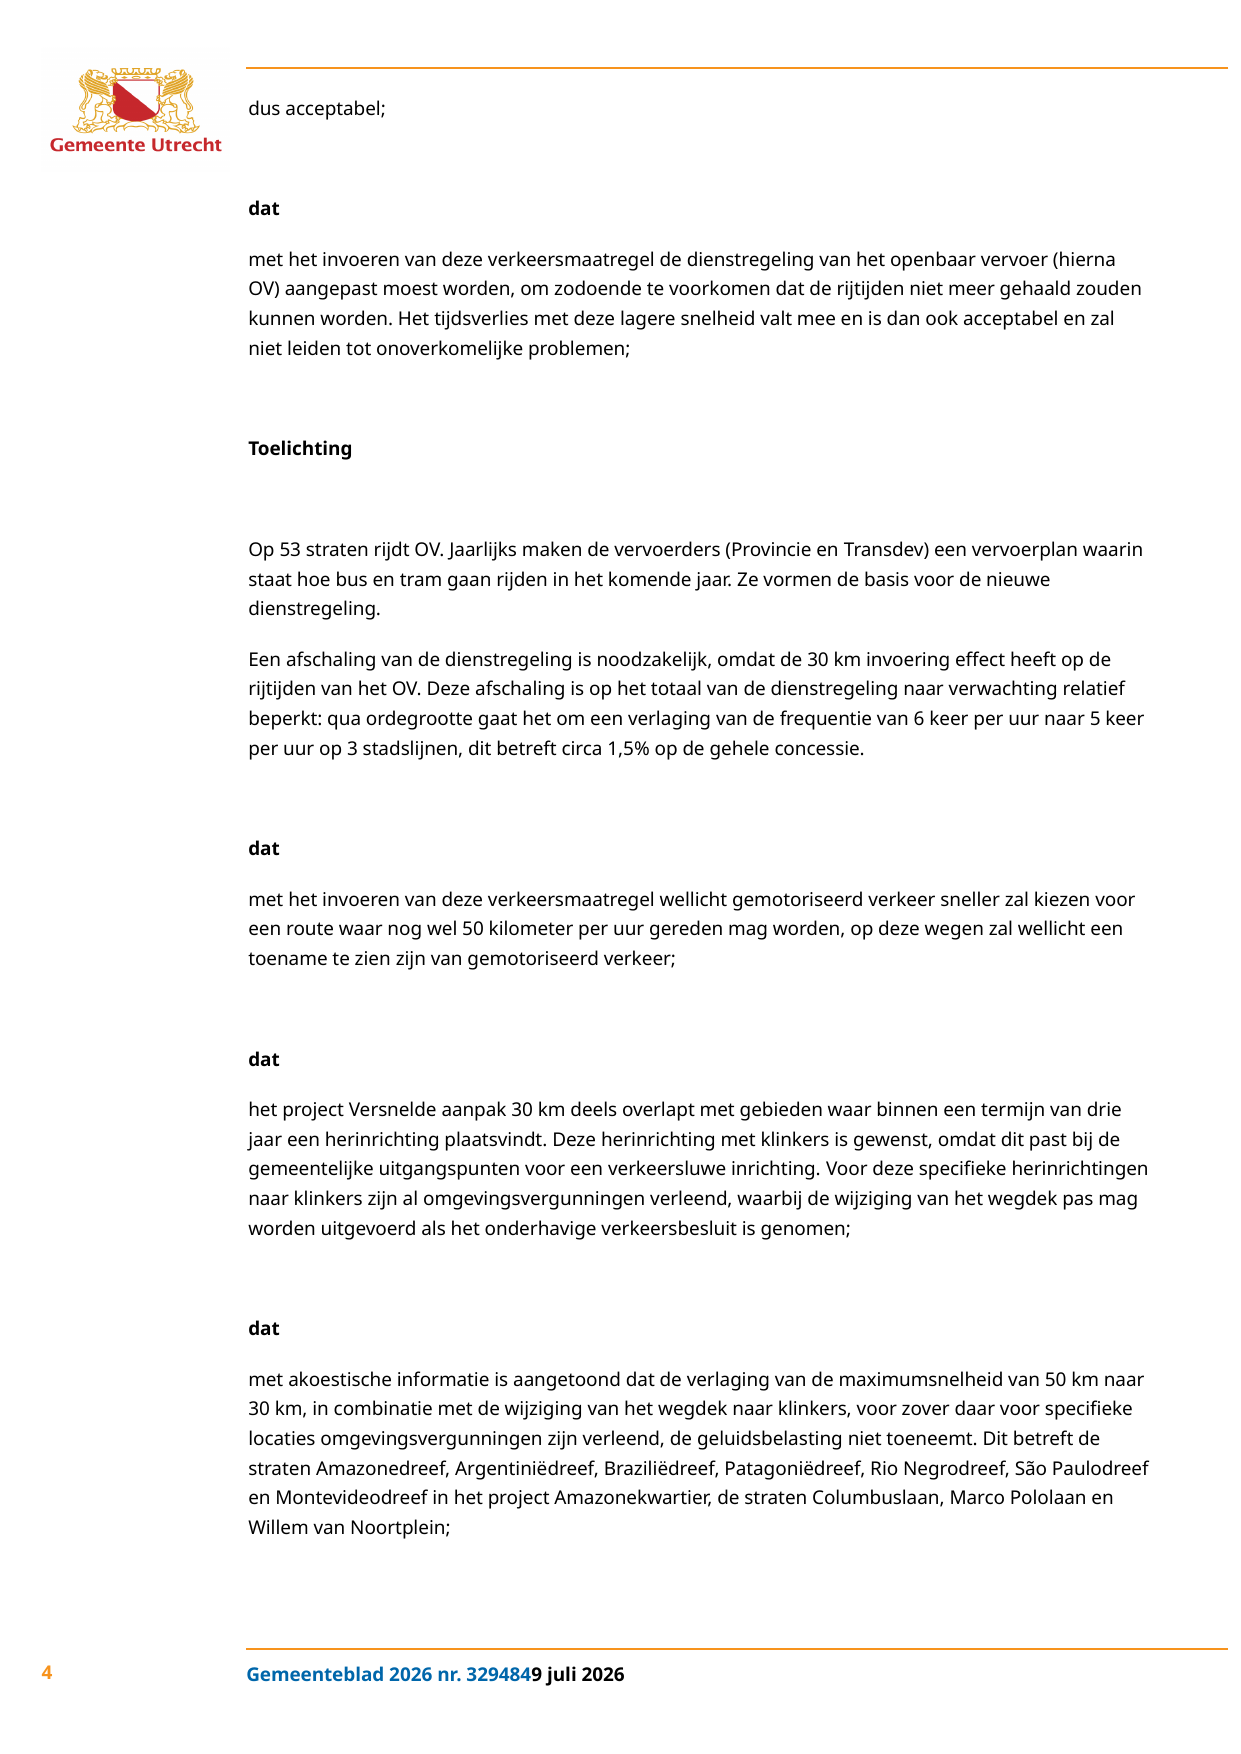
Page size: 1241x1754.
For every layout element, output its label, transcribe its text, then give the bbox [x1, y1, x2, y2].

text dat [248, 196, 1152, 221]
text dat [248, 836, 1152, 861]
text Toelichting [248, 436, 1152, 461]
text met akoestische informatie is aangetoond dat de verlaging van de maximumsnelheid van 50 km naar 30 km, in combinatie met de wijziging van het wegdek naar klinkers, voor zover daar voor specifieke locaties omgevingsvergunningen zijn verleend, de geluidsbelasting niet toeneemt. Dit betreft de straten Amazonedreef, Argentiniëdreef, Braziliëdreef, Patagoniëdreef, Rio Negrodreef, São Paulodreef en Montevideodreef in het project Amazonekwartier, de straten Columbuslaan, Marco Pololaan en Willem van Noortplein; [248, 1366, 1152, 1540]
text dat [248, 1316, 1152, 1341]
text met het invoeren van deze verkeersmaatregel wellicht gemotoriseerd verkeer sneller zal kiezen voor een route waar nog wel 50 kilometer per uur gereden mag worden, op deze wegen zal wellicht een toename te zien zijn van gemotoriseerd verkeer; [248, 886, 1152, 971]
text Een afschaling van de dienstregeling is noodzakelijk, omdat de 30 km invoering effect heeft op de rijtijden van het OV. Deze afschaling is op het totaal van de dienstregeling naar verwachting relatief beperkt: qua ordegrootte gaat het om een verlaging van de frequentie van 6 keer per uur naar 5 keer per uur op 3 stadslijnen, dit betreft circa 1,5% op de gehele concessie. [248, 646, 1152, 761]
picture [41, 47, 231, 172]
text dat [248, 1046, 1152, 1072]
text met het invoeren van deze verkeersmaatregel de dienstregeling van het openbaar vervoer (hierna OV) aangepast moest worden, om zodoende te voorkomen dat de rijtijden niet meer gehaald zouden kunnen worden. Het tijdsverlies met deze lagere snelheid valt mee en is dan ook acceptabel en zal niet leiden tot onoverkomelijke problemen; [248, 246, 1152, 361]
text Op 53 straten rijdt OV. Jaarlijks maken de vervoerders (Provincie en Transdev) een vervoerplan waarin staat hoe bus en tram gaan rijden in het komende jaar. Ze vormen de basis voor de nieuwe dienstregeling. [248, 536, 1152, 621]
text het project Versnelde aanpak 30 km deels overlapt met gebieden waar binnen een termijn van drie jaar een herinrichting plaatsvindt. Deze herinrichting met klinkers is gewenst, omdat dit past bij de gemeentelijke uitgangspunten voor een verkeersluwe inrichting. Voor deze specifieke herinrichtingen naar klinkers zijn al omgevingsvergunningen verleend, waarbij de wijziging van het wegdek pas mag worden uitgevoerd als het onderhavige verkeersbesluit is genomen; [248, 1096, 1152, 1241]
text dus acceptabel; [248, 95, 1152, 121]
